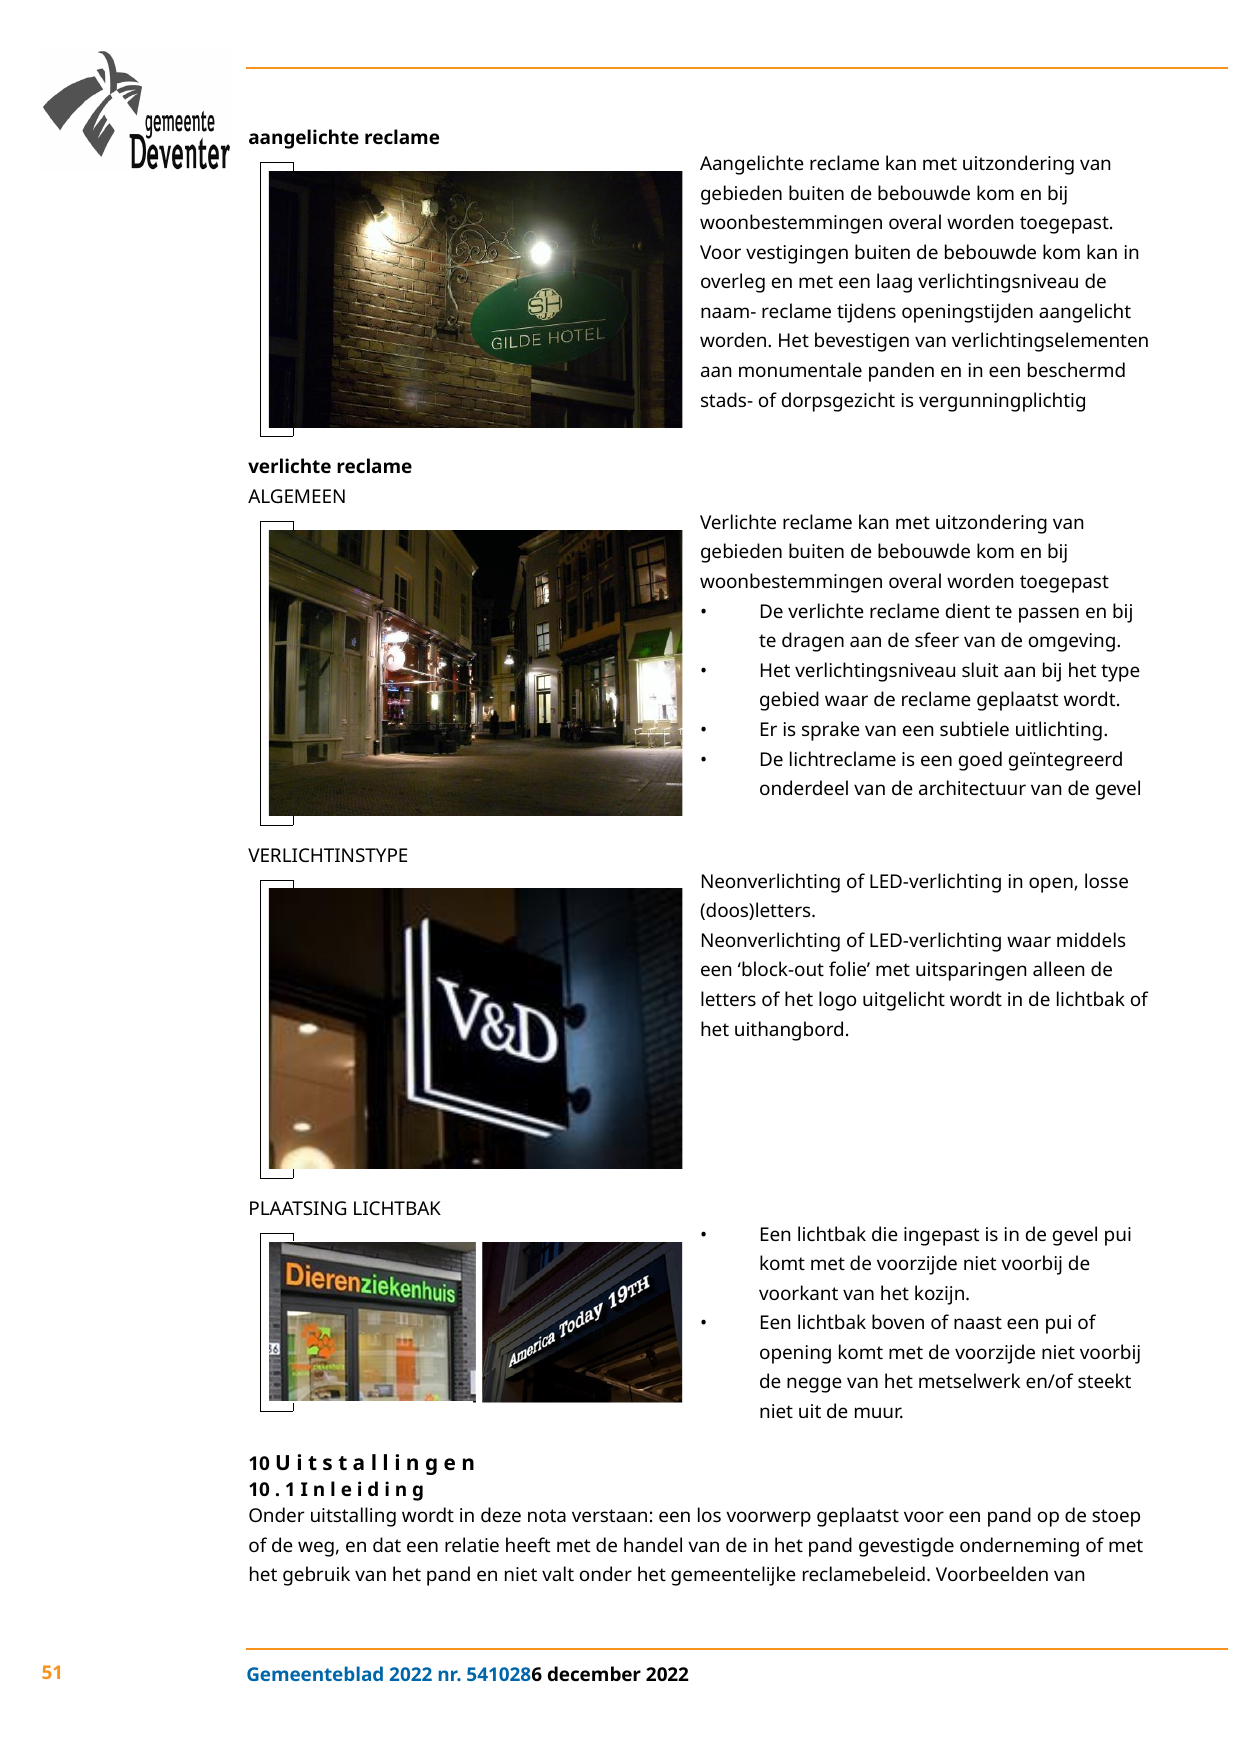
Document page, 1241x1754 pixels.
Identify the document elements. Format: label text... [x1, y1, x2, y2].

table_cell [248, 150, 700, 454]
table_cell verlichte reclame ALGEMEEN [248, 454, 1152, 509]
table_cell [700, 842, 1152, 868]
picture [268, 530, 683, 816]
table_cell [248, 509, 700, 842]
picture [268, 888, 683, 1169]
table_cell Verlichte reclame kan met uitzondering van gebieden buiten de bebouwde kom en bij woonbestemmingen overal worden toegepast De verlichte reclame dient te passen en bij te dragen aan de sfeer van de omgeving. Het verlichtingsniveau sluit aan bij het type gebied waar de reclame geplaatst wordt. Er is sprake van een subtiele uitlichting. De lichtreclame is een goed geïntegreerd onderdeel van de architectuur van de gevel [700, 509, 1152, 842]
text 10 U i t s t a l l i n g e n [248, 1448, 1152, 1476]
picture [41, 47, 231, 172]
table_cell Neonverlichting of LED-verlichting in open, losse (doos)letters. Neonverlichting of LED-verlichting waar middels een ‘block-out folie’ met uitsparingen alleen de letters of het logo uitgelicht wordt in de lichtbak of het uithangbord. [700, 868, 1152, 1195]
picture [268, 171, 683, 428]
text Onder uitstalling wordt in deze nota verstaan: een los voorwerp geplaatst voor een pand op de stoep of de weg, en dat een relatie heeft met de handel van de in het pand gevestigde onderneming of met het gebruik van het pand en niet valt onder het gemeentelijke reclamebeleid. Voorbeelden van [248, 1502, 1152, 1587]
table_cell [248, 868, 700, 1195]
picture [268, 1241, 683, 1403]
table_cell [248, 1221, 700, 1429]
table_cell VERLICHTINSTYPE [248, 842, 700, 868]
text 10 . 1 I n l e i d i n g [248, 1476, 1152, 1502]
table_header aangelichte reclame [248, 125, 1152, 150]
table_cell Aangelichte reclame kan met uitzondering van gebieden buiten de bebouwde kom en bij woonbestemmingen overal worden toegepast. Voor vestigingen buiten de bebouwde kom kan in overleg en met een laag verlichtingsniveau de naam- reclame tijdens openingstijden aangelicht worden. Het bevestigen van verlichtingselementen aan monumentale panden en in een beschermd stads- of dorpsgezicht is vergunningplichtig [700, 150, 1152, 454]
table_cell PLAATSING LICHTBAK [248, 1195, 1152, 1221]
table_cell Een lichtbak die ingepast is in de gevel pui komt met de voorzijde niet voorbij de voorkant van het kozijn. Een lichtbak boven of naast een pui of opening komt met de voorzijde niet voorbij de negge van het metselwerk en/of steekt niet uit de muur. [700, 1221, 1152, 1429]
